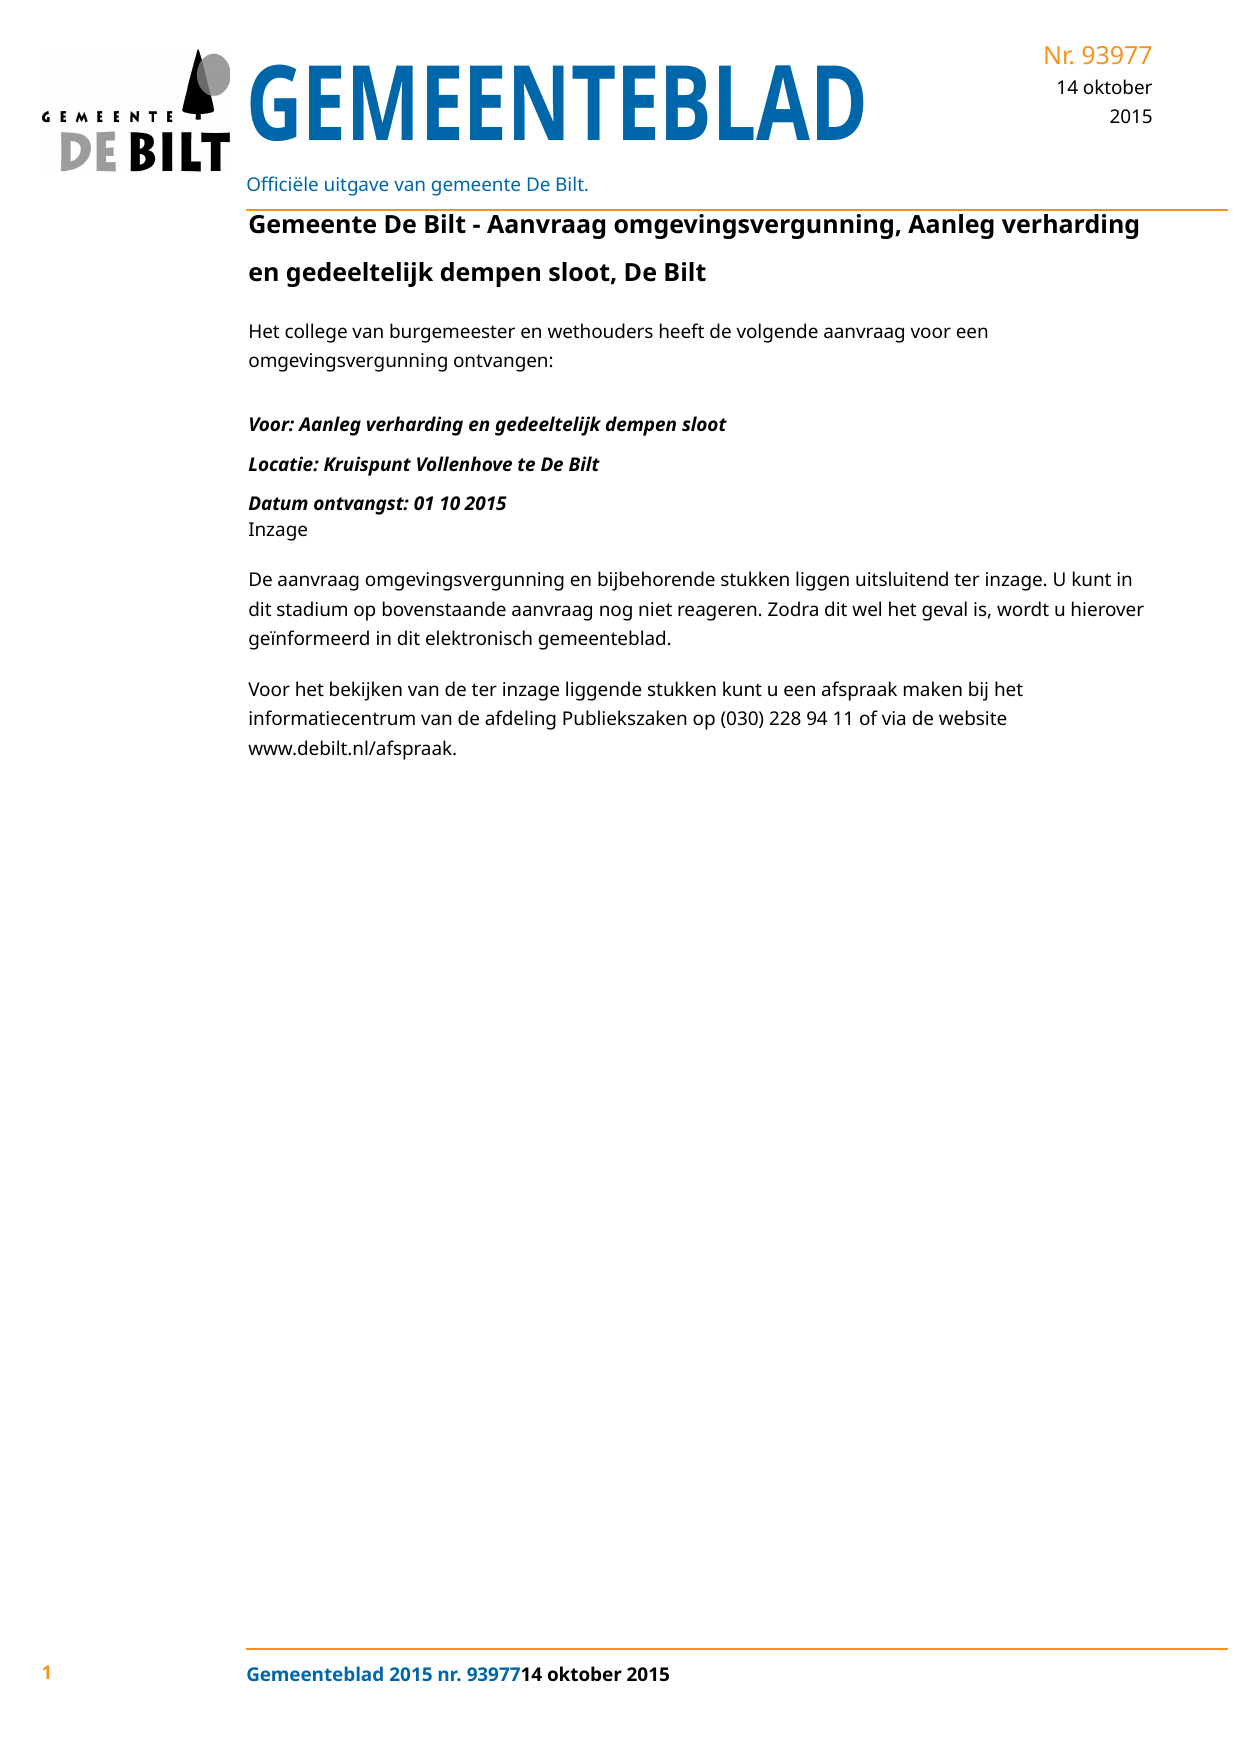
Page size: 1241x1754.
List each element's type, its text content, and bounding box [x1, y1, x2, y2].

text Het college van burgemeester en wethouders heeft de volgende aanvraag voor een omgevingsvergunning ontvangen: [248, 318, 1152, 373]
picture [41, 47, 231, 172]
text Voor: Aanleg verharding en gedeeltelijk dempen sloot [248, 411, 1152, 437]
text Datum ontvangst: 01 10 2015 [248, 490, 1152, 516]
text Gemeente De Bilt - Aanvraag omgevingsvergunning, Aanleg verharding en gedeeltelijk dempen sloot, De Bilt [248, 211, 1152, 288]
text Inzage [248, 516, 1152, 541]
text Voor het bekijken van de ter inzage liggende stukken kunt u een afspraak maken bij het informatiecentrum van de afdeling Publiekszaken op (030) 228 94 11 of via de website www.debilt.nl/afspraak. [248, 676, 1152, 761]
text De aanvraag omgevingsvergunning en bijbehorende stukken liggen uitsluitend ter inzage. U kunt in dit stadium op bovenstaande aanvraag nog niet reageren. Zodra dit wel het geval is, wordt u hierover geïnformeerd in dit elektronisch gemeenteblad. [248, 566, 1152, 651]
text Locatie: Kruispunt Vollenhove te De Bilt [248, 451, 1152, 476]
